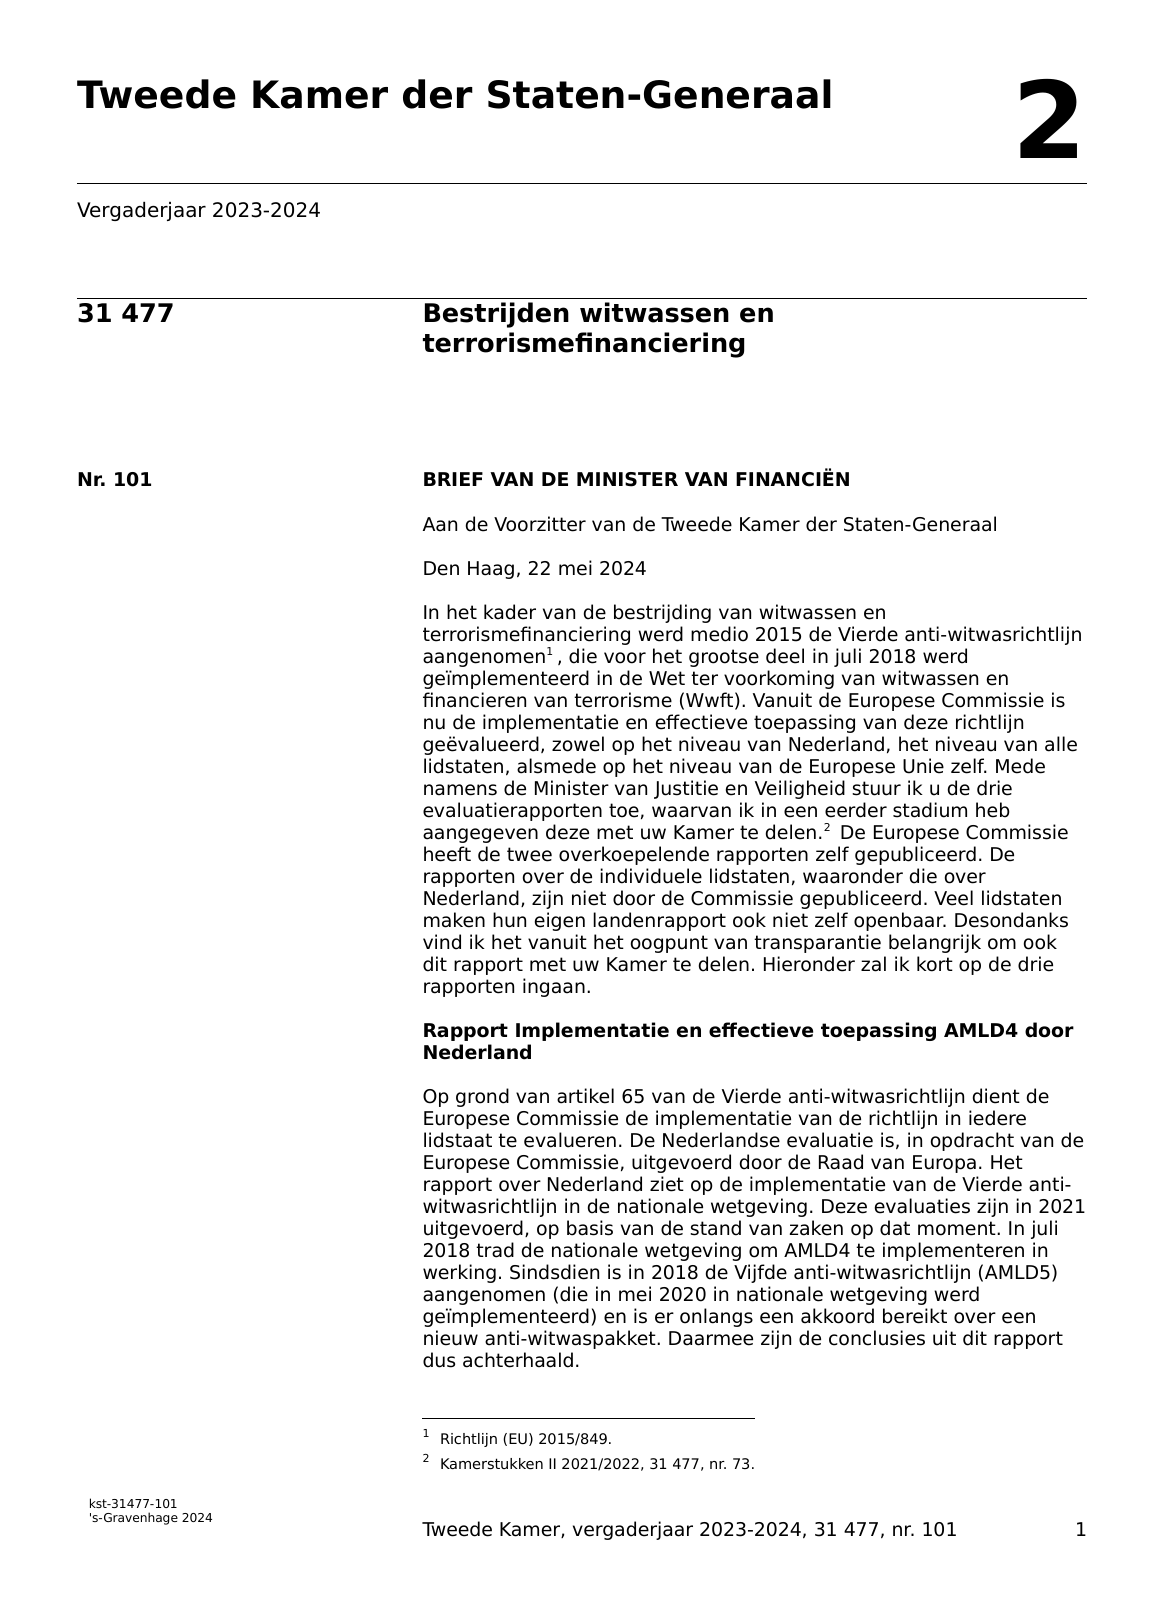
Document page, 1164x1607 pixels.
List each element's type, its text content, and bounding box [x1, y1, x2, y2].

text Kamerstukken II 2021/2022, 31 477, nr. 73. [422, 1452, 1087, 1474]
table_header Tweede Kamer der Staten-Generaal [77, 59, 886, 183]
text Op grond van artikel 65 van de Vierde anti-witwasrichtlijn dient de Europese Commissie de implementatie van de richtlijn in iedere lidstaat te evalueren. De Nederlandse evaluatie is, in opdracht van de Europese Commissie, uitgevoerd door de Raad van Europa. Het rapport over Nederland ziet op de implementatie van de Vierde anti-witwasrichtlijn in de nationale wetgeving. Deze evaluaties zijn in 2021 uitgevoerd, op basis van de stand van zaken op dat moment. In juli 2018 trad de nationale wetgeving om AMLD4 te implementeren in werking. Sindsdien is in 2018 de Vijfde anti-witwasrichtlijn (AMLD5) aangenomen (die in mei 2020 in nationale wetgeving werd geïmplementeerd) en is er onlangs een akkoord bereikt over een nieuw anti-witwaspakket. Daarmee zijn de conclusies uit dit rapport dus achterhaald. [422, 1086, 1087, 1372]
table_cell Vergaderjaar 2023-2024 [77, 184, 1087, 298]
subtitle Rapport Implementatie en effectieve toepassing AMLD4 door Nederland [422, 1020, 1087, 1064]
subtitle Nr. 101 BRIEF VAN DE MINISTER VAN FINANCIËN [77, 469, 1087, 491]
text Aan de Voorzitter van de Tweede Kamer der Staten-Generaal [422, 513, 1087, 536]
table_header 2 [886, 59, 1087, 183]
text 's-Gravenhage 2024 [88, 1511, 323, 1525]
subtitle 31 477 Bestrijden witwassen en terrorismefinanciering [77, 299, 1087, 358]
text Richtlijn (EU) 2015/849. [422, 1427, 1087, 1449]
text In het kader van de bestrijding van witwassen en terrorismefinanciering werd medio 2015 de Vierde anti-witwasrichtlijn aangenomen, die voor het grootse deel in juli 2018 werd geïmplementeerd in de Wet ter voorkoming van witwassen en financieren van terrorisme (Wwft). Vanuit de Europese Commissie is nu de implementatie en effectieve toepassing van deze richtlijn geëvalueerd, zowel op het niveau van Nederland, het niveau van alle lidstaten, alsmede op het niveau van de Europese Unie zelf. Mede namens de Minister van Justitie en Veiligheid stuur ik u de drie evaluatierapporten toe, waarvan ik in een eerder stadium heb aangegeven deze met uw Kamer te delen. De Europese Commissie heeft de twee overkoepelende rapporten zelf gepubliceerd. De rapporten over de individuele lidstaten, waaronder die over Nederland, zijn niet door de Commissie gepubliceerd. Veel lidstaten maken hun eigen landenrapport ook niet zelf openbaar. Desondanks vind ik het vanuit het oogpunt van transparantie belangrijk om ook dit rapport met uw Kamer te delen. Hieronder zal ik kort op de drie rapporten ingaan. [422, 602, 1087, 997]
text Den Haag, 22 mei 2024 [422, 558, 1087, 580]
text kst-31477-101 [88, 1497, 323, 1511]
